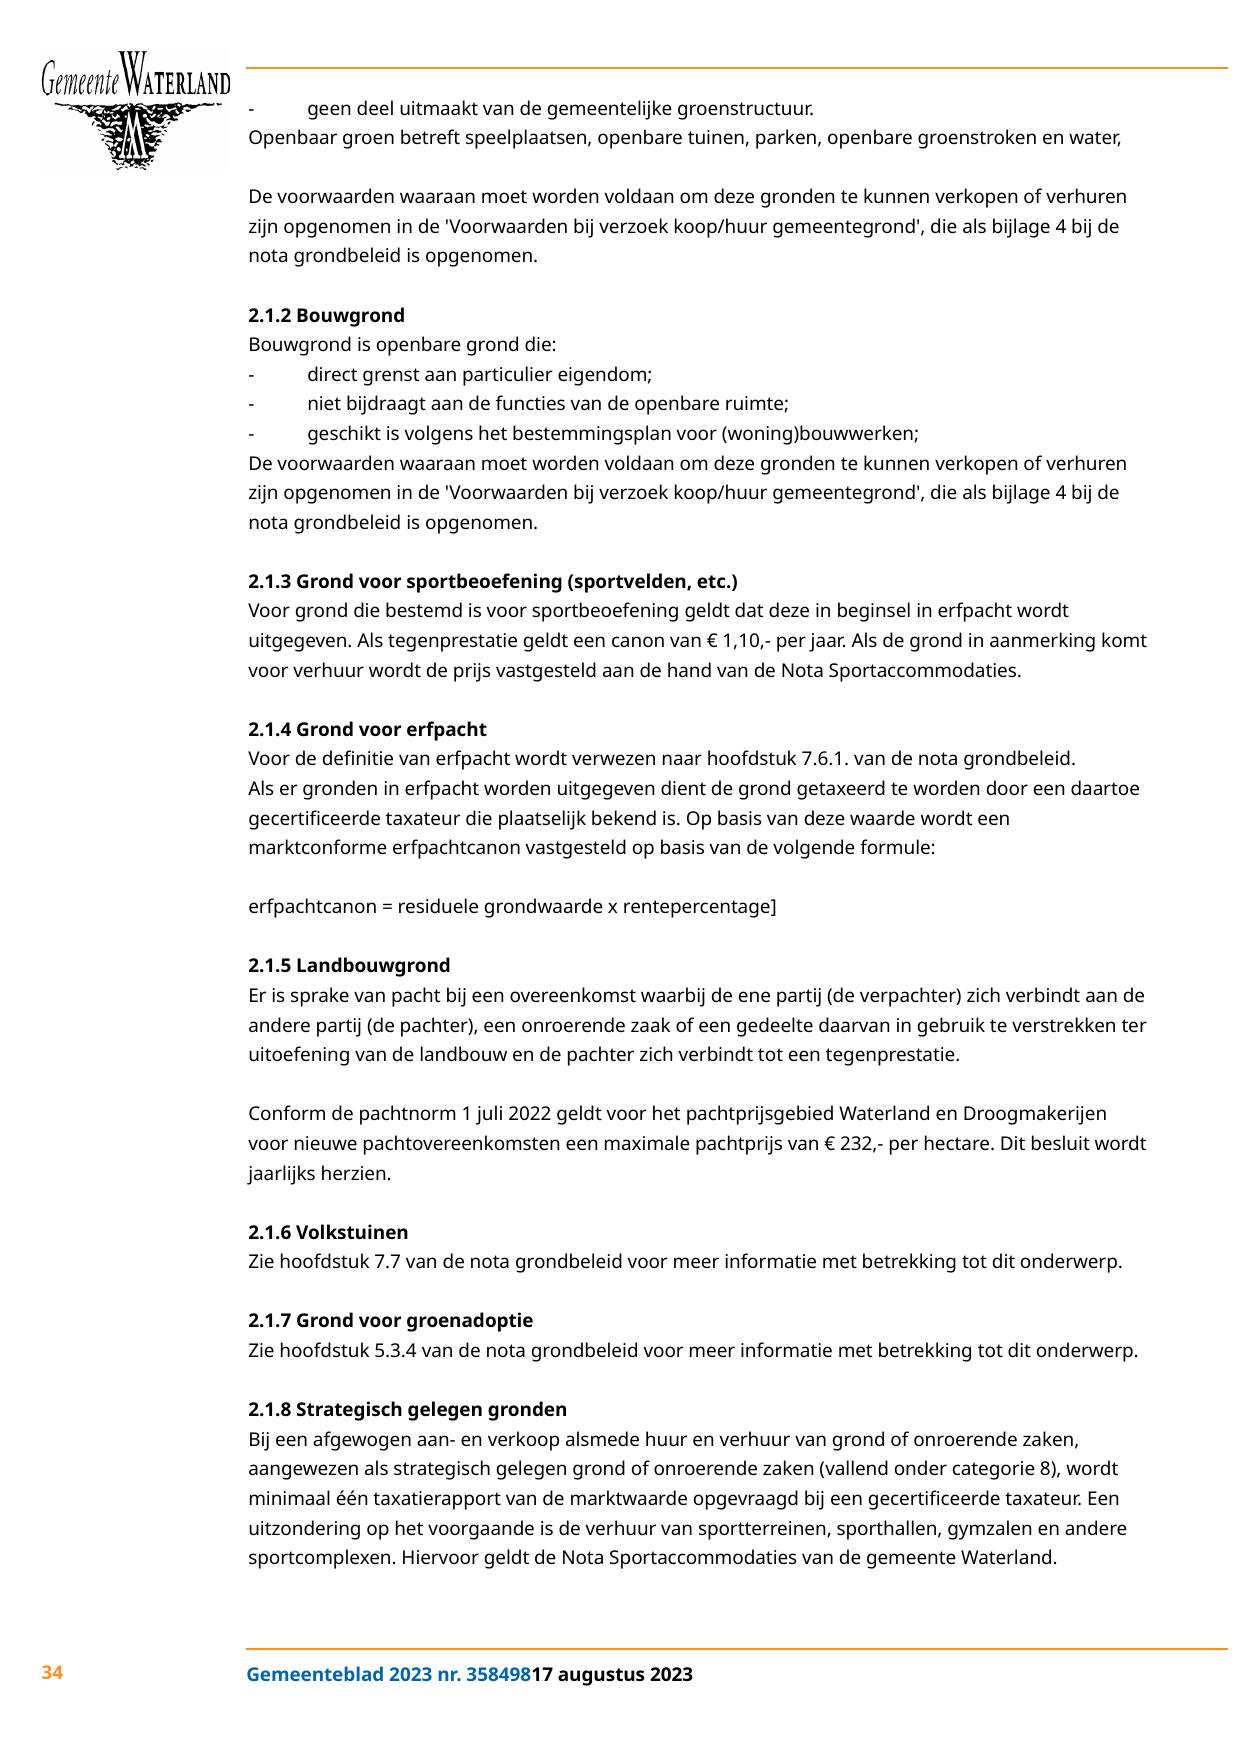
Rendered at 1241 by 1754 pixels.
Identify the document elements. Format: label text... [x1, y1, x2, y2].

text De voorwaarden waaraan moet worden voldaan om deze gronden te kunnen verkopen of verhuren zijn opgenomen in de 'Voorwaarden bij verzoek koop/huur gemeentegrond', die als bijlage 4 bij de nota grondbeleid is opgenomen. [248, 450, 1152, 535]
text Zie hoofdstuk 5.3.4 van de nota grondbeleid voor meer informatie met betrekking tot dit onderwerp. [248, 1337, 1152, 1363]
text De voorwaarden waaraan moet worden voldaan om deze gronden te kunnen verkopen of verhuren zijn opgenomen in de 'Voorwaarden bij verzoek koop/huur gemeentegrond', die als bijlage 4 bij de nota grondbeleid is opgenomen. [248, 183, 1152, 268]
list niet bijdraagt aan de functies van de openbare ruimte; [248, 391, 1152, 416]
picture [41, 47, 231, 172]
text Als er gronden in erfpacht worden uitgegeven dient de grond getaxeerd te worden door een daartoe gecertificeerde taxateur die plaatselijk bekend is. Op basis van deze waarde wordt een marktconforme erfpachtcanon vastgesteld op basis van de volgende formule: [248, 775, 1152, 860]
text Er is sprake van pacht bij een overeenkomst waarbij de ene partij (de verpachter) zich verbindt aan de andere partij (de pachter), een onroerende zaak of een gedeelte daarvan in gebruik te verstrekken ter uitoefening van de landbouw en de pachter zich verbindt tot een tegenprestatie. [248, 982, 1152, 1067]
text Bij een afgewogen aan- en verkoop alsmede huur en verhuur van grond of onroerende zaken, aangewezen als strategisch gelegen grond of onroerende zaken (vallend onder categorie 8), wordt minimaal één taxatierapport van de marktwaarde opgevraagd bij een gecertificeerde taxateur. Een uitzondering op het voorgaande is de verhuur van sportterreinen, sporthallen, gymzalen en andere sportcomplexen. Hiervoor geldt de Nota Sportaccommodaties van de gemeente Waterland. [248, 1426, 1152, 1570]
text 2.1.3 Grond voor sportbeoefening (sportvelden, etc.) [248, 568, 1152, 594]
text erfpachtcanon = residuele grondwaarde x rentepercentage] [248, 893, 1152, 919]
text 2.1.5 Landbouwgrond [248, 953, 1152, 978]
text Openbaar groen betreft speelplaatsen, openbare tuinen, parken, openbare groenstroken en water, [248, 124, 1152, 150]
text Conform de pachtnorm 1 juli 2022 geldt voor het pachtprijsgebied Waterland en Droogmakerijen voor nieuwe pachtovereenkomsten een maximale pachtprijs van € 232,- per hectare. Dit besluit wordt jaarlijks herzien. [248, 1101, 1152, 1186]
text Voor de definitie van erfpacht wordt verwezen naar hoofdstuk 7.6.1. van de nota grondbeleid. [248, 746, 1152, 771]
text Voor grond die bestemd is voor sportbeoefening geldt dat deze in beginsel in erfpacht wordt uitgegeven. Als tegenprestatie geldt een canon van € 1,10,- per jaar. Als de grond in aanmerking komt voor verhuur wordt de prijs vastgesteld aan de hand van de Nota Sportaccommodaties. [248, 598, 1152, 683]
text 2.1.7 Grond voor groenadoptie [248, 1308, 1152, 1333]
list geschikt is volgens het bestemmingsplan voor (woning)bouwwerken; [248, 420, 1152, 446]
text Bouwgrond is openbare grond die: [248, 331, 1152, 357]
text 2.1.4 Grond voor erfpacht [248, 716, 1152, 742]
text 2.1.8 Strategisch gelegen gronden [248, 1396, 1152, 1422]
text Zie hoofdstuk 7.7 van de nota grondbeleid voor meer informatie met betrekking tot dit onderwerp. [248, 1248, 1152, 1274]
text 2.1.6 Volkstuinen [248, 1219, 1152, 1245]
list geen deel uitmaakt van de gemeentelijke groenstructuur. [248, 95, 1152, 121]
list direct grenst aan particulier eigendom; [248, 361, 1152, 387]
text 2.1.2 Bouwgrond [248, 302, 1152, 328]
